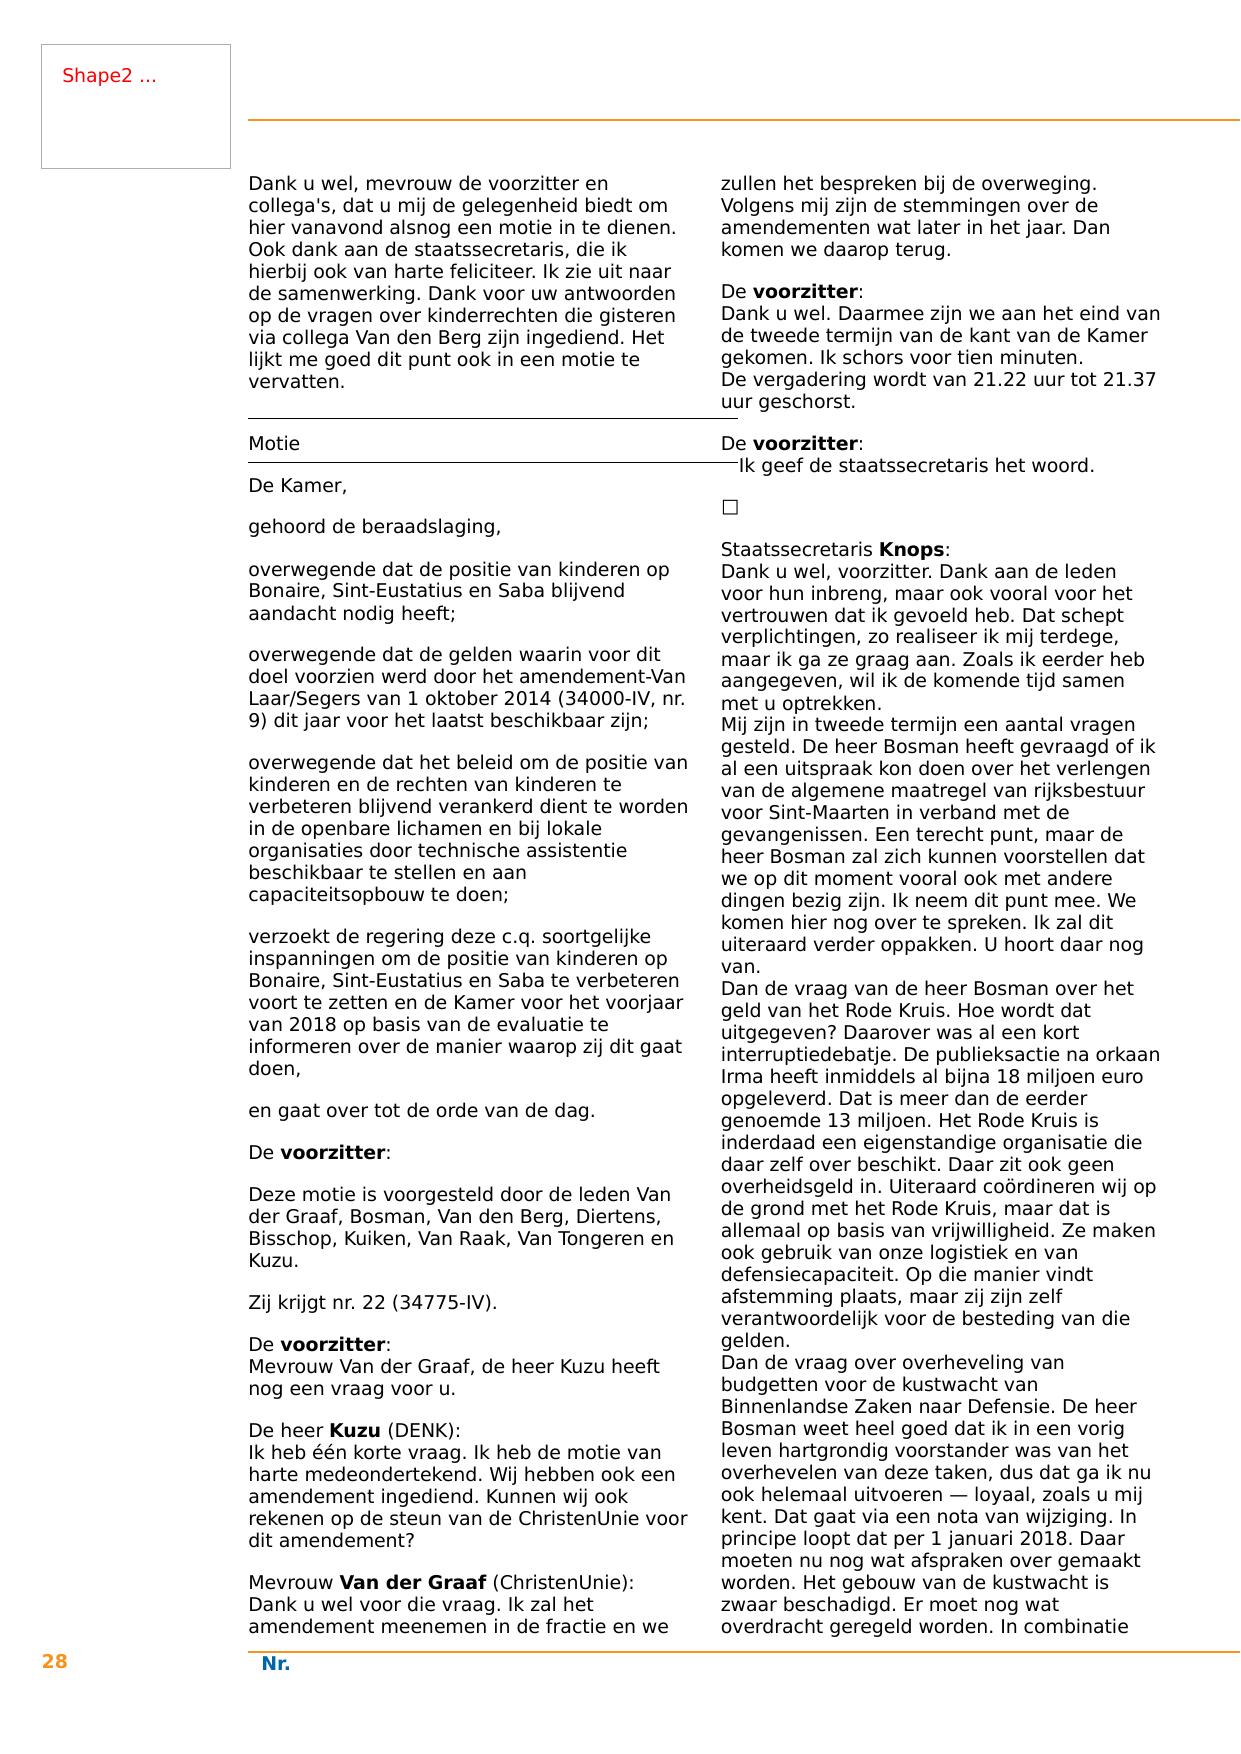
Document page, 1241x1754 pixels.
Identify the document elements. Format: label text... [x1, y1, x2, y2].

text overwegende dat het beleid om de positie van kinderen en de rechten van kinderen te verbeteren blijvend verankerd dient te worden in de openbare lichamen en bij lokale organisaties door technische assistentie beschikbaar te stellen en aan capaciteitsopbouw te doen; [248, 752, 691, 906]
text gehoord de beraadslaging, [248, 516, 691, 538]
text Mevrouw Van der Graaf (ChristenUnie): [248, 1572, 691, 1594]
text Dank u wel, voorzitter. Dank aan de leden voor hun inbreng, maar ook vooral voor het vertrouwen dat ik gevoeld heb. Dat schept verplichtingen, zo realiseer ik mij terdege, maar ik ga ze graag aan. Zoals ik eerder heb aangegeven, wil ik de komende tijd samen met u optrekken. [721, 561, 1163, 714]
text Ik heb één korte vraag. Ik heb de motie van harte medeondertekend. Wij hebben ook een amendement ingediend. Kunnen wij ook rekenen op de steun van de ChristenUnie voor dit amendement? [248, 1442, 691, 1552]
text De Kamer, [248, 474, 691, 496]
text De voorzitter: [721, 433, 1163, 454]
text overwegende dat de gelden waarin voor dit doel voorzien werd door het amendement-Van Laar/Segers van 1 oktober 2014 (34000-IV, nr. 9) dit jaar voor het laatst beschikbaar zijn; [248, 644, 691, 732]
text De voorzitter: [721, 281, 1163, 303]
text en gaat over tot de orde van de dag. [248, 1100, 691, 1122]
text De vergadering wordt van 21.22 uur tot 21.37 uur geschorst. [721, 369, 1163, 413]
text Dan de vraag van de heer Bosman over het geld van het Rode Kruis. Hoe wordt dat uitgegeven? Daarover was al een kort interruptiedebatje. De publieksactie na orkaan Irma heeft inmiddels al bijna 18 miljoen euro opgeleverd. Dat is meer dan de eerder genoemde 13 miljoen. Het Rode Kruis is inderdaad een eigenstandige organisatie die daar zelf over beschikt. Daar zit ook geen overheidsgeld in. Uiteraard coördineren wij op de grond met het Rode Kruis, maar dat is allemaal op basis van vrijwilligheid. Ze maken ook gebruik van onze logistiek en van defensiecapaciteit. Op die manier vindt afstemming plaats, maar zij zijn zelf verantwoordelijk voor de besteding van die gelden. [721, 978, 1163, 1352]
text Dan de vraag over overheveling van budgetten voor de kustwacht van Binnenlandse Zaken naar Defensie. De heer Bosman weet heel goed dat ik in een vorig leven hartgrondig voorstander was van het overhevelen van deze taken, dus dat ga ik nu ook helemaal uitvoeren — loyaal, zoals u mij kent. Dat gaat via een nota van wijziging. In principe loopt dat per 1 januari 2018. Daar moeten nu nog wat afspraken over gemaakt worden. Het gebouw van de kustwacht is zwaar beschadigd. Er moet nog wat overdracht geregeld worden. In combinatie [721, 1352, 1163, 1637]
text Dank u wel, mevrouw de voorzitter en collega's, dat u mij de gelegenheid biedt om hier vanavond alsnog een motie in te dienen. Ook dank aan de staatssecretaris, die ik hierbij ook van harte feliciteer. Ik zie uit naar de samenwerking. Dank voor uw antwoorden op de vragen over kinderrechten die gisteren via collega Van den Berg zijn ingediend. Het lijkt me goed dit punt ook in een motie te vervatten. [248, 173, 691, 393]
text De voorzitter: [248, 1334, 691, 1356]
text Staatssecretaris Knops: [721, 538, 1163, 561]
text De heer Kuzu (DENK): [248, 1420, 691, 1442]
text Zij krijgt nr. 22 (34775-IV). [248, 1292, 691, 1314]
text zullen het bespreken bij de overweging. Volgens mij zijn de stemmingen over de amendementen wat later in het jaar. Dan komen we daarop terug. [721, 173, 1163, 261]
text Mevrouw Van der Graaf, de heer Kuzu heeft nog een vraag voor u. [248, 1356, 691, 1400]
text ⬜ [721, 497, 1163, 518]
text Deze motie is voorgesteld door de leden Van der Graaf, Bosman, Van den Berg, Diertens, Bisschop, Kuiken, Van Raak, Van Tongeren en Kuzu. [248, 1184, 691, 1272]
text Mij zijn in tweede termijn een aantal vragen gesteld. De heer Bosman heeft gevraagd of ik al een uitspraak kon doen over het verlengen van de algemene maatregel van rijksbestuur voor Sint-Maarten in verband met de gevangenissen. Een terecht punt, maar de heer Bosman zal zich kunnen voorstellen dat we op dit moment vooral ook met andere dingen bezig zijn. Ik neem dit punt mee. We komen hier nog over te spreken. Ik zal dit uiteraard verder oppakken. U hoort daar nog van. [721, 714, 1163, 978]
text Ik geef de staatssecretaris het woord. [721, 454, 1163, 477]
text Dank u wel. Daarmee zijn we aan het eind van de tweede termijn van de kant van de Kamer gekomen. Ik schors voor tien minuten. [721, 303, 1163, 369]
text overwegende dat de positie van kinderen op Bonaire, Sint-Eustatius en Saba blijvend aandacht nodig heeft; [248, 558, 691, 624]
text Dank u wel voor die vraag. Ik zal het amendement meenemen in de fractie en we [248, 1594, 691, 1638]
text De voorzitter: [248, 1142, 691, 1164]
text verzoekt de regering deze c.q. soortgelijke inspanningen om de positie van kinderen op Bonaire, Sint-Eustatius en Saba te verbeteren voort te zetten en de Kamer voor het voorjaar van 2018 op basis van de evaluatie te informeren over de manier waarop zij dit gaat doen, [248, 926, 691, 1080]
text Motie [248, 432, 691, 454]
